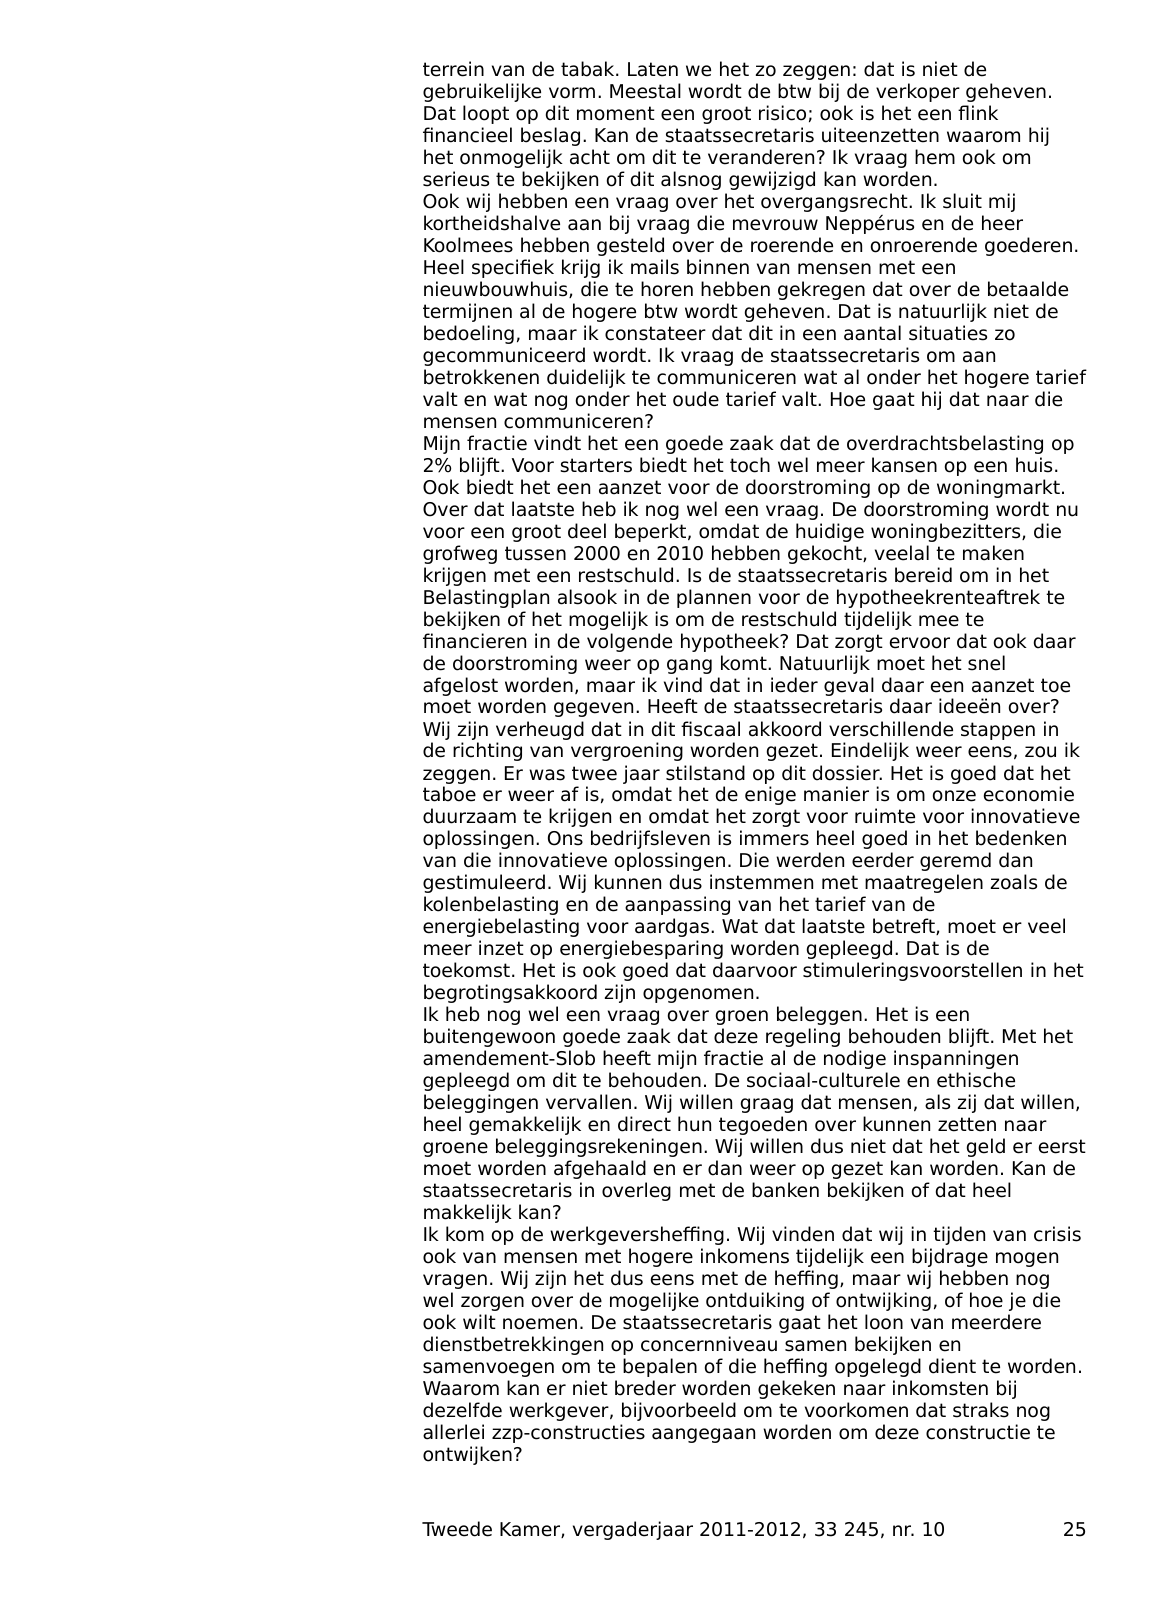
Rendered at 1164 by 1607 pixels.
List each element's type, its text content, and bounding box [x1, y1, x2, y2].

text Ook wij hebben een vraag over het overgangsrecht. Ik sluit mij kortheidshalve aan bij vraag die mevrouw Neppérus en de heer Koolmees hebben gesteld over de roerende en onroerende goederen. Heel specifiek krijg ik mails binnen van mensen met een nieuwbouwhuis, die te horen hebben gekregen dat over de betaalde termijnen al de hogere btw wordt geheven. Dat is natuurlijk niet de bedoeling, maar ik constateer dat dit in een aantal situaties zo gecommuniceerd wordt. Ik vraag de staatssecretaris om aan betrokkenen duidelijk te communiceren wat al onder het hogere tarief valt en wat nog onder het oude tarief valt. Hoe gaat hij dat naar die mensen communiceren? [422, 191, 1087, 433]
text terrein van de tabak. Laten we het zo zeggen: dat is niet de gebruikelijke vorm. Meestal wordt de btw bij de verkoper geheven. Dat loopt op dit moment een groot risico; ook is het een flink financieel beslag. Kan de staatssecretaris uiteenzetten waarom hij het onmogelijk acht om dit te veranderen? Ik vraag hem ook om serieus te bekijken of dit alsnog gewijzigd kan worden. [422, 59, 1087, 191]
text Ik heb nog wel een vraag over groen beleggen. Het is een buitengewoon goede zaak dat deze regeling behouden blijft. Met het amendement-Slob heeft mijn fractie al de nodige inspanningen gepleegd om dit te behouden. De sociaal-culturele en ethische beleggingen vervallen. Wij willen graag dat mensen, als zij dat willen, heel gemakkelijk en direct hun tegoeden over kunnen zetten naar groene beleggingsrekeningen. Wij willen dus niet dat het geld er eerst moet worden afgehaald en er dan weer op gezet kan worden. Kan de staatssecretaris in overleg met de banken bekijken of dat heel makkelijk kan? [422, 1004, 1087, 1224]
text Wij zijn verheugd dat in dit fiscaal akkoord verschillende stappen in de richting van vergroening worden gezet. Eindelijk weer eens, zou ik zeggen. Er was twee jaar stilstand op dit dossier. Het is goed dat het taboe er weer af is, omdat het de enige manier is om onze economie duurzaam te krijgen en omdat het zorgt voor ruimte voor innovatieve oplossingen. Ons bedrijfsleven is immers heel goed in het bedenken van die innovatieve oplossingen. Die werden eerder geremd dan gestimuleerd. Wij kunnen dus instemmen met maatregelen zoals de kolenbelasting en de aanpassing van het tarief van de energiebelasting voor aardgas. Wat dat laatste betreft, moet er veel meer inzet op energiebesparing worden gepleegd. Dat is de toekomst. Het is ook goed dat daarvoor stimuleringsvoorstellen in het begrotingsakkoord zijn opgenomen. [422, 718, 1087, 1004]
text Ik kom op de werkgeversheffing. Wij vinden dat wij in tijden van crisis ook van mensen met hogere inkomens tijdelijk een bijdrage mogen vragen. Wij zijn het dus eens met de heffing, maar wij hebben nog wel zorgen over de mogelijke ontduiking of ontwijking, of hoe je die ook wilt noemen. De staatssecretaris gaat het loon van meerdere dienstbetrekkingen op concernniveau samen bekijken en samenvoegen om te bepalen of die heffing opgelegd dient te worden. Waarom kan er niet breder worden gekeken naar inkomsten bij dezelfde werkgever, bijvoorbeeld om te voorkomen dat straks nog allerlei zzp-constructies aangegaan worden om deze constructie te ontwijken? [422, 1224, 1087, 1466]
text Mijn fractie vindt het een goede zaak dat de overdrachtsbelasting op 2% blijft. Voor starters biedt het toch wel meer kansen op een huis. Ook biedt het een aanzet voor de doorstroming op de woningmarkt. Over dat laatste heb ik nog wel een vraag. De doorstroming wordt nu voor een groot deel beperkt, omdat de huidige woningbezitters, die grofweg tussen 2000 en 2010 hebben gekocht, veelal te maken krijgen met een restschuld. Is de staatssecretaris bereid om in het Belastingplan alsook in de plannen voor de hypotheekrenteaftrek te bekijken of het mogelijk is om de restschuld tijdelijk mee te financieren in de volgende hypotheek? Dat zorgt ervoor dat ook daar de doorstroming weer op gang komt. Natuurlijk moet het snel afgelost worden, maar ik vind dat in ieder geval daar een aanzet toe moet worden gegeven. Heeft de staatssecretaris daar ideeën over? [422, 433, 1087, 718]
